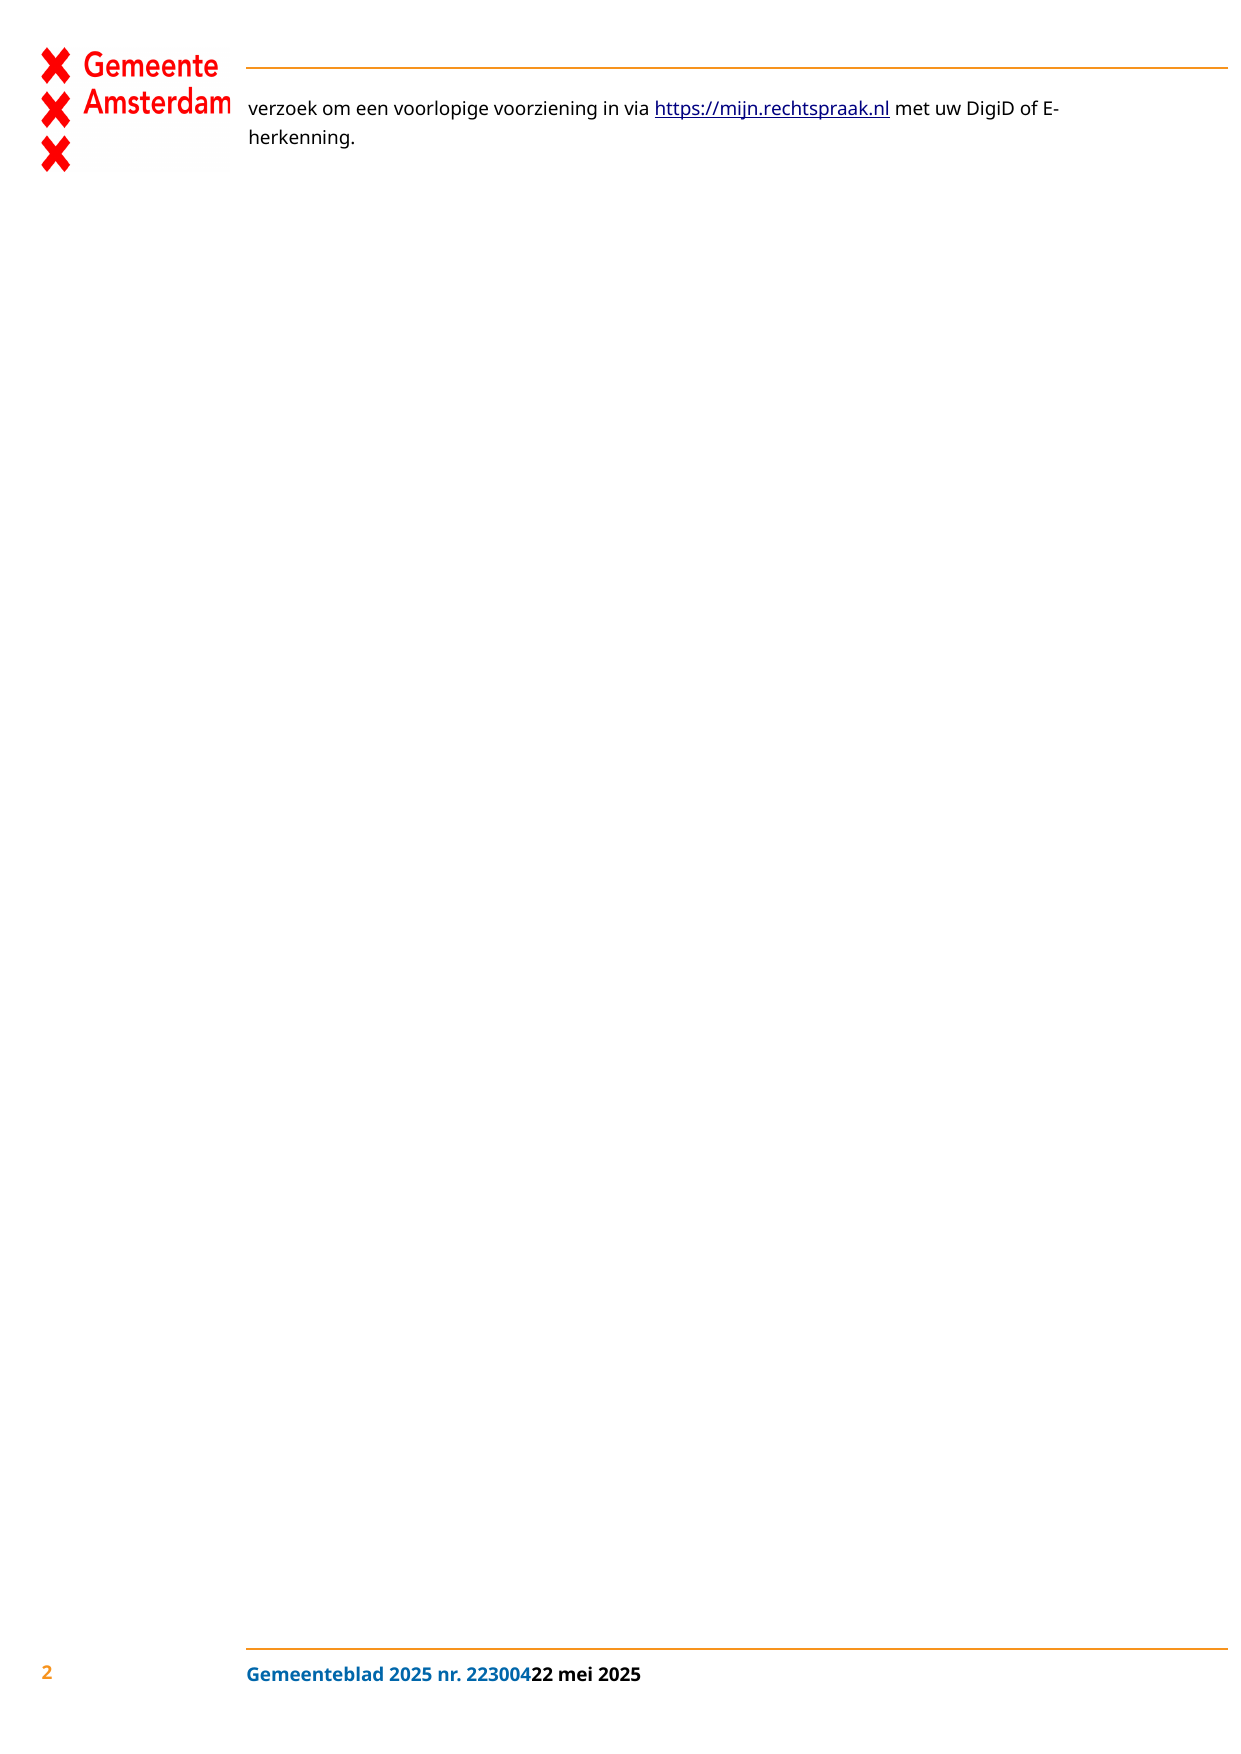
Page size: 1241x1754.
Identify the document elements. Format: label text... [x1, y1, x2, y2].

picture [41, 47, 231, 172]
text verzoek om een voorlopige voorziening in via https://mijn.rechtspraak.nl met uw DigiD of E-herkenning. [248, 95, 1152, 150]
